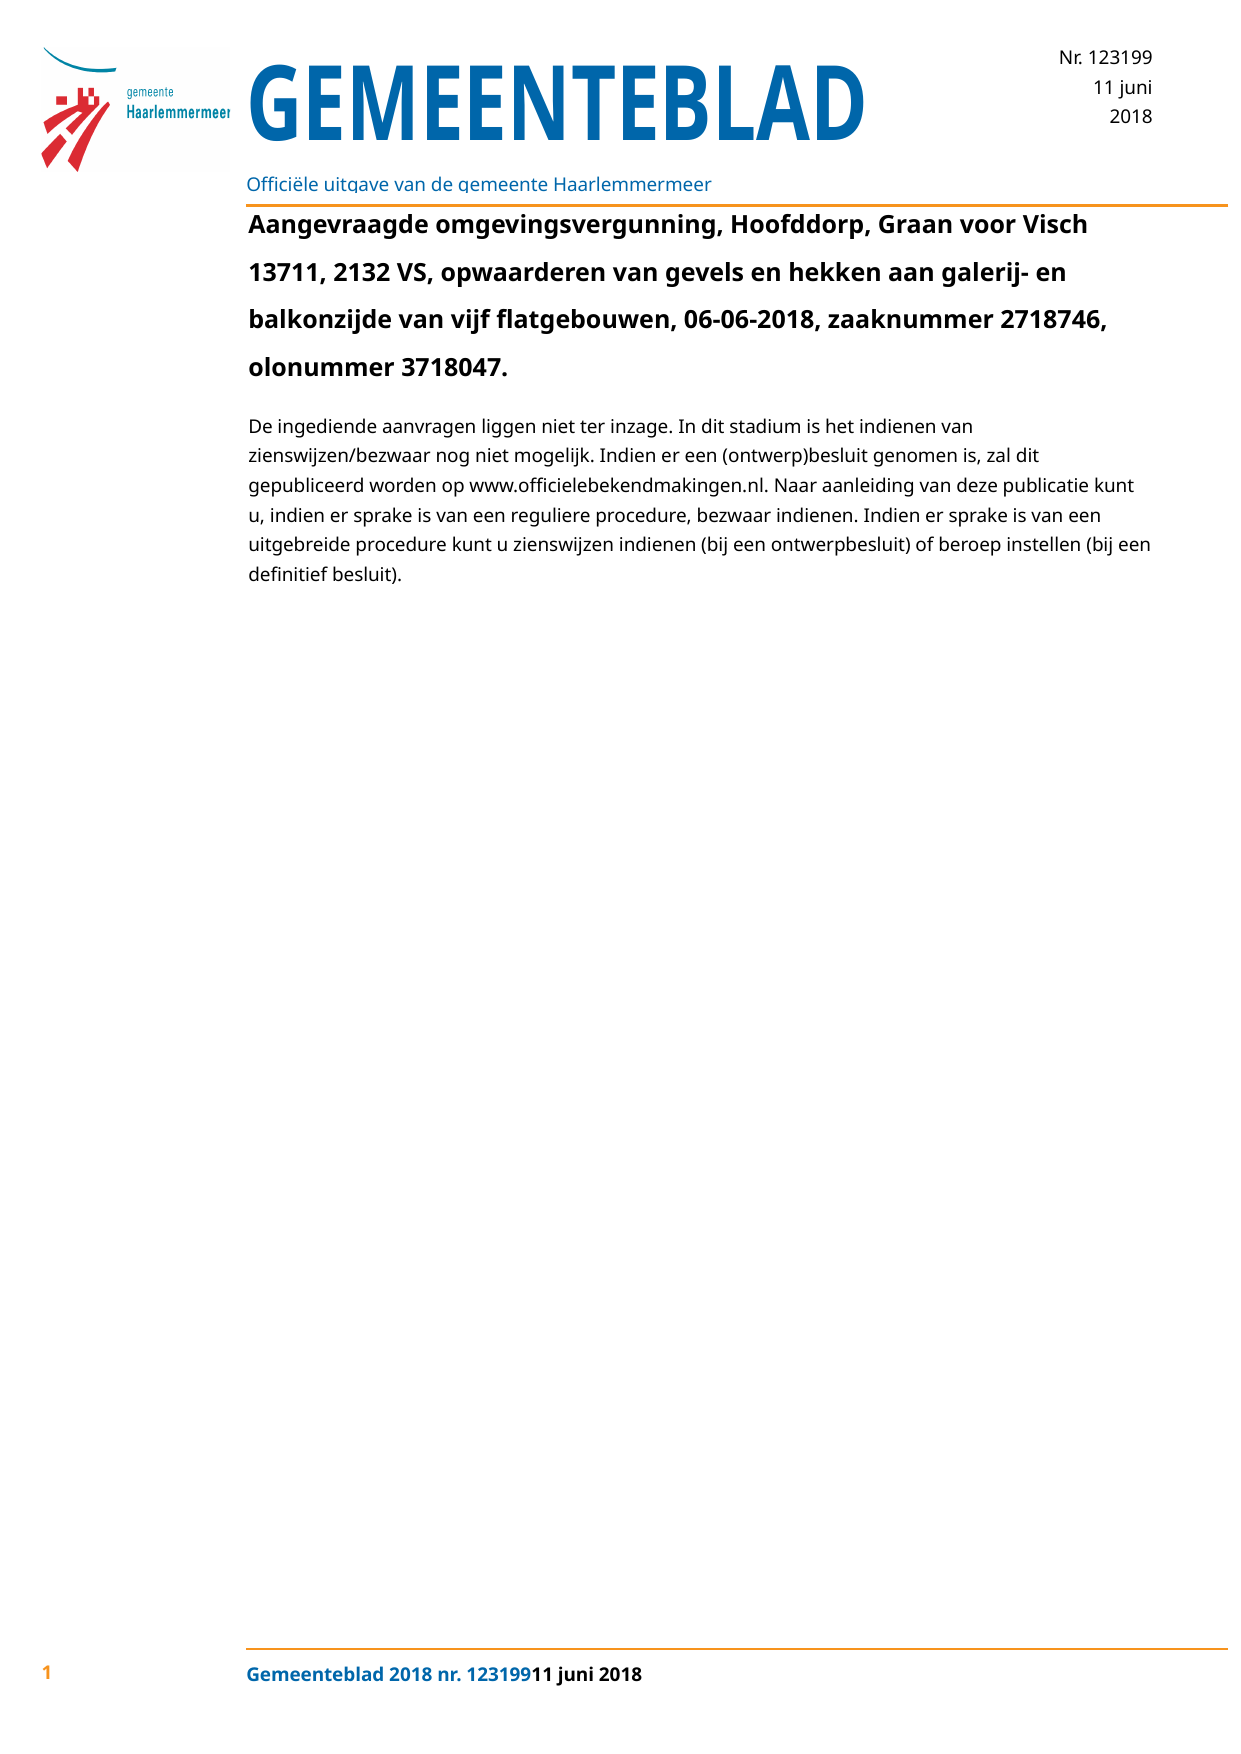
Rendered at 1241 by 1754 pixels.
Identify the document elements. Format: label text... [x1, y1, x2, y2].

text Aangevraagde omgevingsvergunning, Hoofddorp, Graan voor Visch 13711, 2132 VS, opwaarderen van gevels en hekken aan galerij- en balkonzijde van vijf flatgebouwen, 06-06-2018, zaaknummer 2718746, olonummer 3718047. [248, 207, 1152, 384]
text De ingediende aanvragen liggen niet ter inzage. In dit stadium is het indienen van zienswijzen/bezwaar nog niet mogelijk. Indien er een (ontwerp)besluit genomen is, zal dit gepubliceerd worden op www.officielebekendmakingen.nl. Naar aanleiding van deze publicatie kunt u, indien er sprake is van een reguliere procedure, bezwaar indienen. Indien er sprake is van een uitgebreide procedure kunt u zienswijzen indienen (bij een ontwerpbesluit) of beroep instellen (bij een definitief besluit). [248, 413, 1152, 587]
picture [41, 47, 231, 172]
